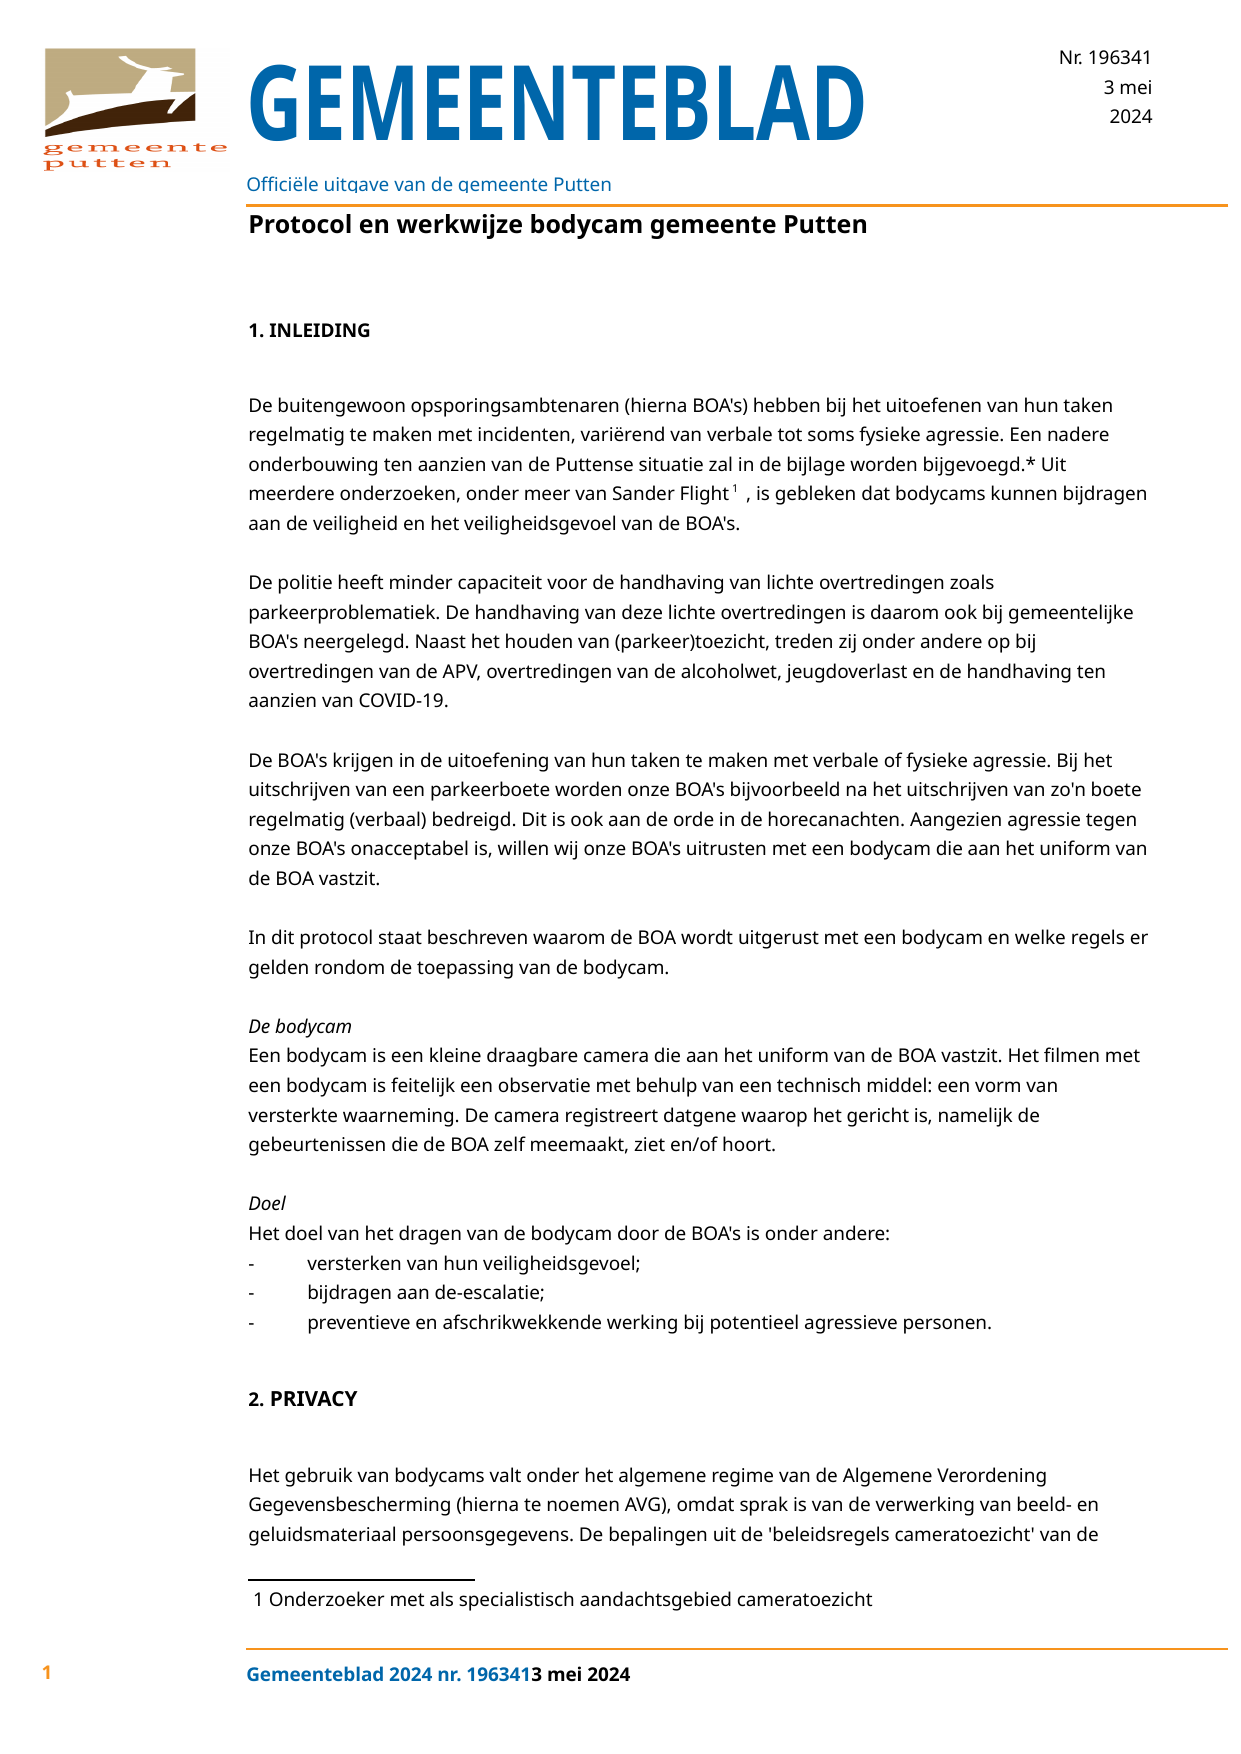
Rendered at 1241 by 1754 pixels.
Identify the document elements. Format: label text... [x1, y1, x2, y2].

text Het gebruik van bodycams valt onder het algemene regime van de Algemene Verordening Gegevensbescherming (hierna te noemen AVG), omdat sprak is van de verwerking van beeld- en geluidsmateriaal persoonsgegevens. De bepalingen uit de 'beleidsregels cameratoezicht' van de [248, 1462, 1152, 1547]
text De politie heeft minder capaciteit voor de handhaving van lichte overtredingen zoals parkeerproblematiek. De handhaving van deze lichte overtredingen is daarom ook bij gemeentelijke BOA's neergelegd. Naast het houden van (parkeer)toezicht, treden zij onder andere op bij overtredingen van de APV, overtredingen van de alcoholwet, jeugdoverlast en de handhaving ten aanzien van COVID-19. [248, 569, 1152, 713]
text Een bodycam is een kleine draagbare camera die aan het uniform van de BOA vastzit. Het filmen met een bodycam is feitelijk een observatie met behulp van een technisch middel: een vorm van versterkte waarneming. De camera registreert datgene waarop het gericht is, namelijk de gebeurtenissen die de BOA zelf meemaakt, ziet en/of hoort. [248, 1043, 1152, 1157]
text 1. INLEIDING [248, 317, 1152, 343]
picture [41, 47, 231, 172]
text Protocol en werkwijze bodycam gemeente Putten [248, 207, 1152, 241]
text Onderzoeker met als specialistisch aandachtsgebied cameratoezicht [248, 1586, 1152, 1612]
list versterken van hun veiligheidsgevoel; [248, 1250, 1152, 1276]
list bijdragen aan de-escalatie; [248, 1279, 1152, 1305]
list preventieve en afschrikwekkende werking bij potentieel agressieve personen. [248, 1309, 1152, 1335]
text De bodycam [248, 1013, 1152, 1039]
text De BOA's krijgen in de uitoefening van hun taken te maken met verbale of fysieke agressie. Bij het uitschrijven van een parkeerboete worden onze BOA's bijvoorbeeld na het uitschrijven van zo'n boete regelmatig (verbaal) bedreigd. Dit is ook aan de orde in de horecanachten. Aangezien agressie tegen onze BOA's onacceptabel is, willen wij onze BOA's uitrusten met een bodycam die aan het uniform van de BOA vastzit. [248, 747, 1152, 891]
text In dit protocol staat beschreven waarom de BOA wordt uitgerust met een bodycam en welke regels er gelden rondom de toepassing van de bodycam. [248, 924, 1152, 980]
text Doel [248, 1191, 1152, 1216]
text Het doel van het dragen van de bodycam door de BOA's is onder andere: [248, 1220, 1152, 1246]
text 2. PRIVACY [248, 1384, 1152, 1413]
text De buitengewoon opsporingsambtenaren (hierna BOA's) hebben bij het uitoefenen van hun taken regelmatig te maken met incidenten, variërend van verbale tot soms fysieke agressie. Een nadere onderbouwing ten aanzien van de Puttense situatie zal in de bijlage worden bijgevoegd.* Uit meerdere onderzoeken, onder meer van Sander Flight , is gebleken dat bodycams kunnen bijdragen aan de veiligheid en het veiligheidsgevoel van de BOA's. [248, 392, 1152, 536]
